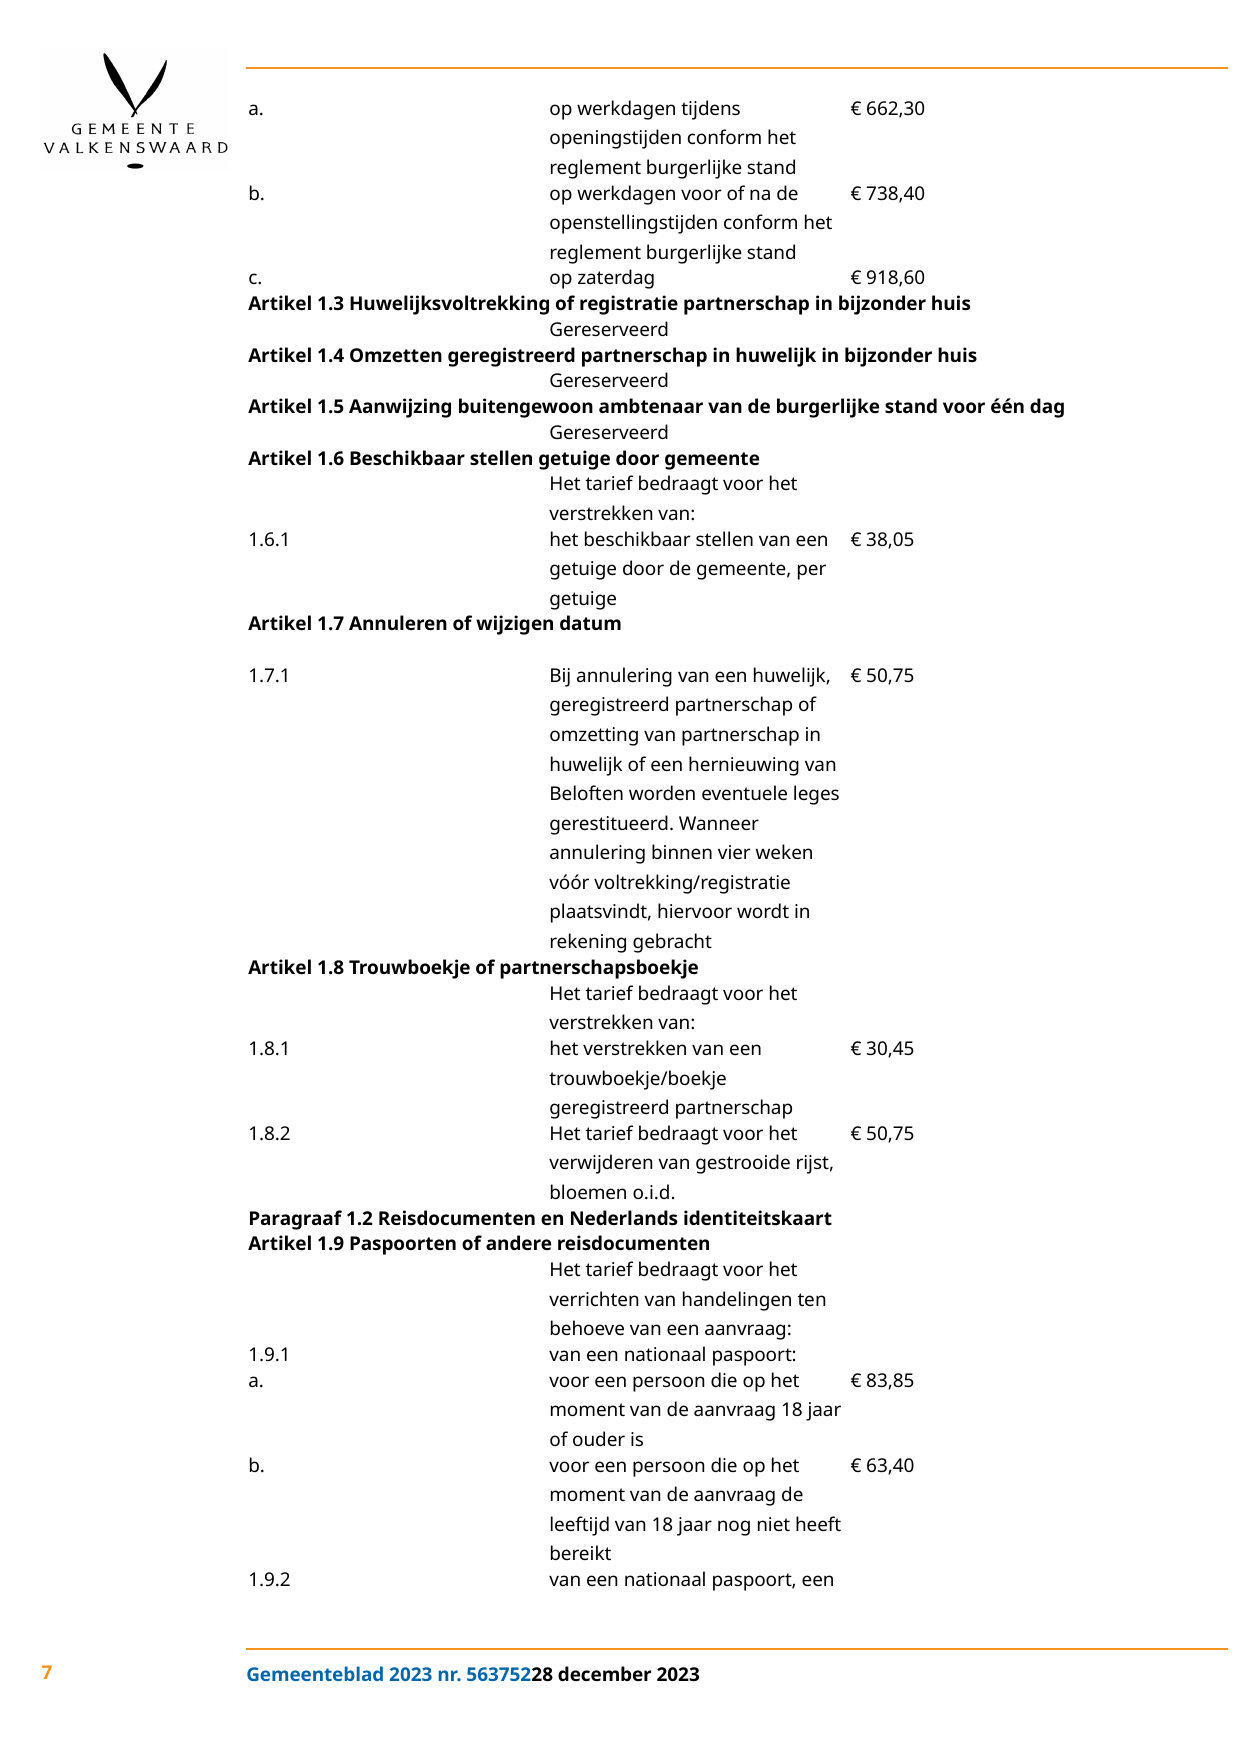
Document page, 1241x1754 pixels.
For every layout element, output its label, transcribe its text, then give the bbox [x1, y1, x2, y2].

table_cell a. [248, 95, 549, 180]
table_cell [248, 419, 549, 445]
table_cell Artikel 1.8 Trouwboekje of partnerschapsboekje [248, 954, 1152, 980]
table_cell [850, 470, 1152, 526]
table_cell Artikel 1.5 Aanwijzing buitengewoon ambtenaar van de burgerlijke stand voor één dag [248, 393, 1152, 419]
table_cell [248, 316, 549, 342]
table_cell Het tarief bedraagt voor het verwijderen van gestrooide rijst, bloemen o.i.d. [549, 1120, 850, 1205]
table_cell Bij annulering van een huwelijk, geregistreerd partnerschap of omzetting van partnerschap in huwelijk of een hernieuwing van Beloften worden eventuele leges gerestitueerd. Wanneer annulering binnen vier weken vóór voltrekking/registratie plaatsvindt, hiervoor wordt in rekening gebracht [549, 662, 850, 954]
table_cell voor een persoon die op het moment van de aanvraag de leeftijd van 18 jaar nog niet heeft bereikt [549, 1452, 850, 1566]
table_cell 1.9.2 [248, 1566, 549, 1592]
table_cell [248, 636, 549, 662]
table_cell Gereserveerd [549, 316, 850, 342]
table_cell € 50,75 [850, 1120, 1152, 1205]
table_cell voor een persoon die op het moment van de aanvraag 18 jaar of ouder is [549, 1367, 850, 1452]
table_cell € 83,85 [850, 1367, 1152, 1452]
table_cell Paragraaf 1.2 Reisdocumenten en Nederlands identiteitskaart [248, 1205, 1152, 1231]
table_cell € 30,45 [850, 1035, 1152, 1120]
table_cell € 918,60 [850, 265, 1152, 290]
table_cell [850, 1566, 1152, 1592]
table_cell [850, 1256, 1152, 1341]
table_cell 1.8.2 [248, 1120, 549, 1205]
table_cell Het tarief bedraagt voor het verstrekken van: [549, 470, 850, 526]
table_cell [248, 1256, 549, 1341]
table_cell b. [248, 180, 549, 264]
table_cell Gereserveerd [549, 419, 850, 445]
table_cell [850, 368, 1152, 393]
table_cell b. [248, 1452, 549, 1566]
picture [41, 47, 231, 172]
table_cell [850, 316, 1152, 342]
table_cell Artikel 1.4 Omzetten geregistreerd partnerschap in huwelijk in bijzonder huis [248, 342, 1152, 367]
table_cell Artikel 1.7 Annuleren of wijzigen datum [248, 611, 1152, 636]
table_cell 1.7.1 [248, 662, 549, 954]
table_cell € 63,40 [850, 1452, 1152, 1566]
table_cell Artikel 1.6 Beschikbaar stellen getuige door gemeente [248, 445, 1152, 470]
table_cell van een nationaal paspoort: [549, 1341, 850, 1367]
table_cell op werkdagen voor of na de openstellingstijden conform het reglement burgerlijke stand [549, 180, 850, 264]
table_cell c. [248, 265, 549, 290]
table_cell 1.8.1 [248, 1035, 549, 1120]
table_cell van een nationaal paspoort, een [549, 1566, 850, 1592]
table_cell Het tarief bedraagt voor het verrichten van handelingen ten behoeve van een aanvraag: [549, 1256, 850, 1341]
table_cell € 50,75 [850, 662, 1152, 954]
table_cell het verstrekken van een trouwboekje/boekje geregistreerd partnerschap [549, 1035, 850, 1120]
table_cell € 738,40 [850, 180, 1152, 264]
table_cell Gereserveerd [549, 368, 850, 393]
table_cell [248, 980, 549, 1035]
table_cell [248, 368, 549, 393]
table_cell [850, 636, 1152, 662]
table_cell op zaterdag [549, 265, 850, 290]
table_cell [850, 980, 1152, 1035]
table_cell [248, 470, 549, 526]
table_cell op werkdagen tijdens openingstijden conform het reglement burgerlijke stand [549, 95, 850, 180]
table_cell Het tarief bedraagt voor het verstrekken van: [549, 980, 850, 1035]
table_cell 1.9.1 [248, 1341, 549, 1367]
table_cell [850, 1341, 1152, 1367]
table_cell [850, 419, 1152, 445]
table_cell a. [248, 1367, 549, 1452]
table_cell het beschikbaar stellen van een getuige door de gemeente, per getuige [549, 526, 850, 611]
table_cell [549, 636, 850, 662]
table_cell € 38,05 [850, 526, 1152, 611]
table_cell € 662,30 [850, 95, 1152, 180]
table_cell Artikel 1.3 Huwelijksvoltrekking of registratie partnerschap in bijzonder huis [248, 290, 1152, 316]
table_cell Artikel 1.9 Paspoorten of andere reisdocumenten [248, 1231, 1152, 1256]
table_cell 1.6.1 [248, 526, 549, 611]
